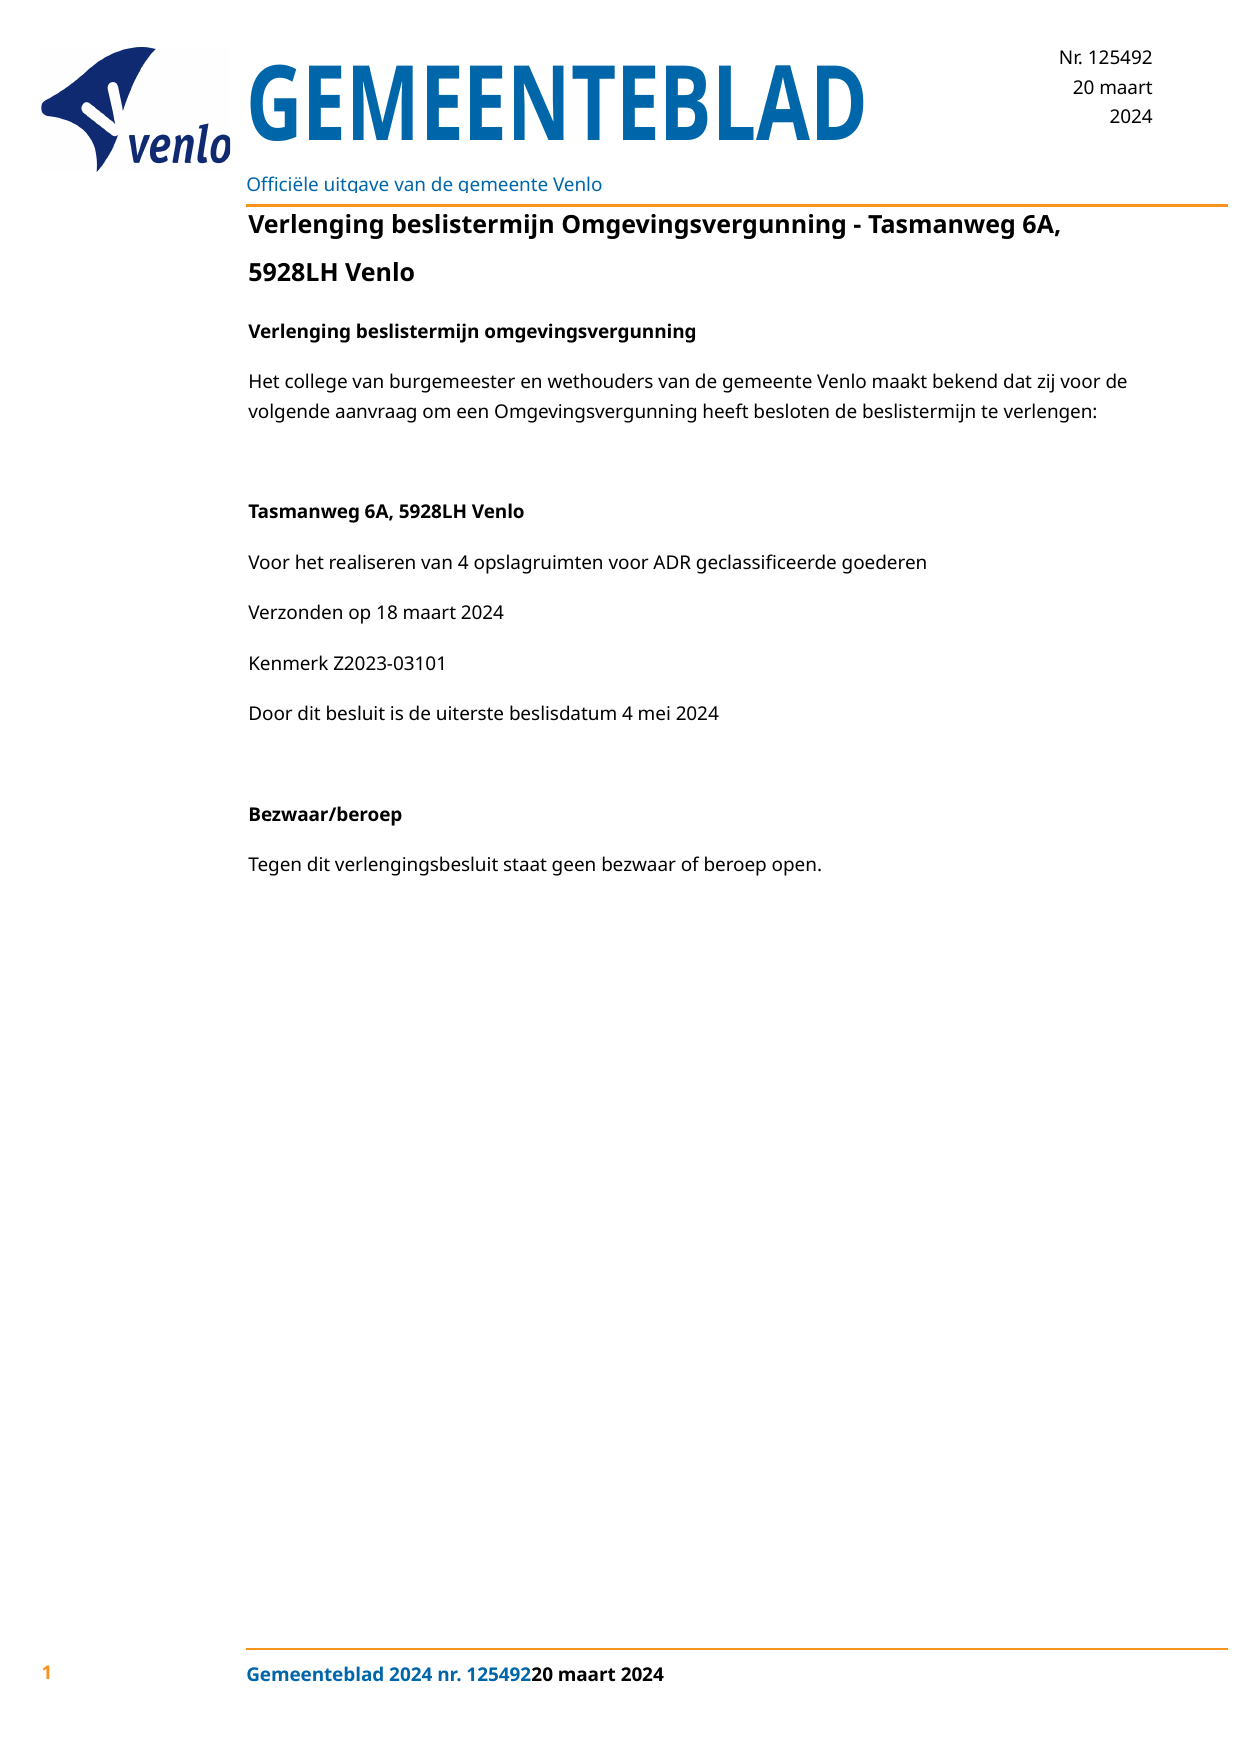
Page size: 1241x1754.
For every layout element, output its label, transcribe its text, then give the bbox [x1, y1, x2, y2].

text Verzonden op 18 maart 2024 [248, 599, 1152, 625]
text Door dit besluit is de uiterste beslisdatum 4 mei 2024 [248, 700, 1152, 726]
text Tegen dit verlengingsbesluit staat geen bezwaar of beroep open. [248, 852, 1152, 877]
text Kenmerk Z2023-03101 [248, 650, 1152, 676]
text Verlenging beslistermijn omgevingsvergunning [248, 318, 1152, 344]
text Voor het realiseren van 4 opslagruimten voor ADR geclassificeerde goederen [248, 549, 1152, 575]
text Verlenging beslistermijn Omgevingsvergunning - Tasmanweg 6A, 5928LH Venlo [248, 207, 1152, 288]
picture [41, 47, 231, 172]
text Het college van burgemeester en wethouders van de gemeente Venlo maakt bekend dat zij voor de volgende aanvraag om een Omgevingsvergunning heeft besloten de beslistermijn te verlengen: [248, 368, 1152, 424]
text Tasmanweg 6A, 5928LH Venlo [248, 499, 1152, 524]
text Bezwaar/beroep [248, 801, 1152, 827]
